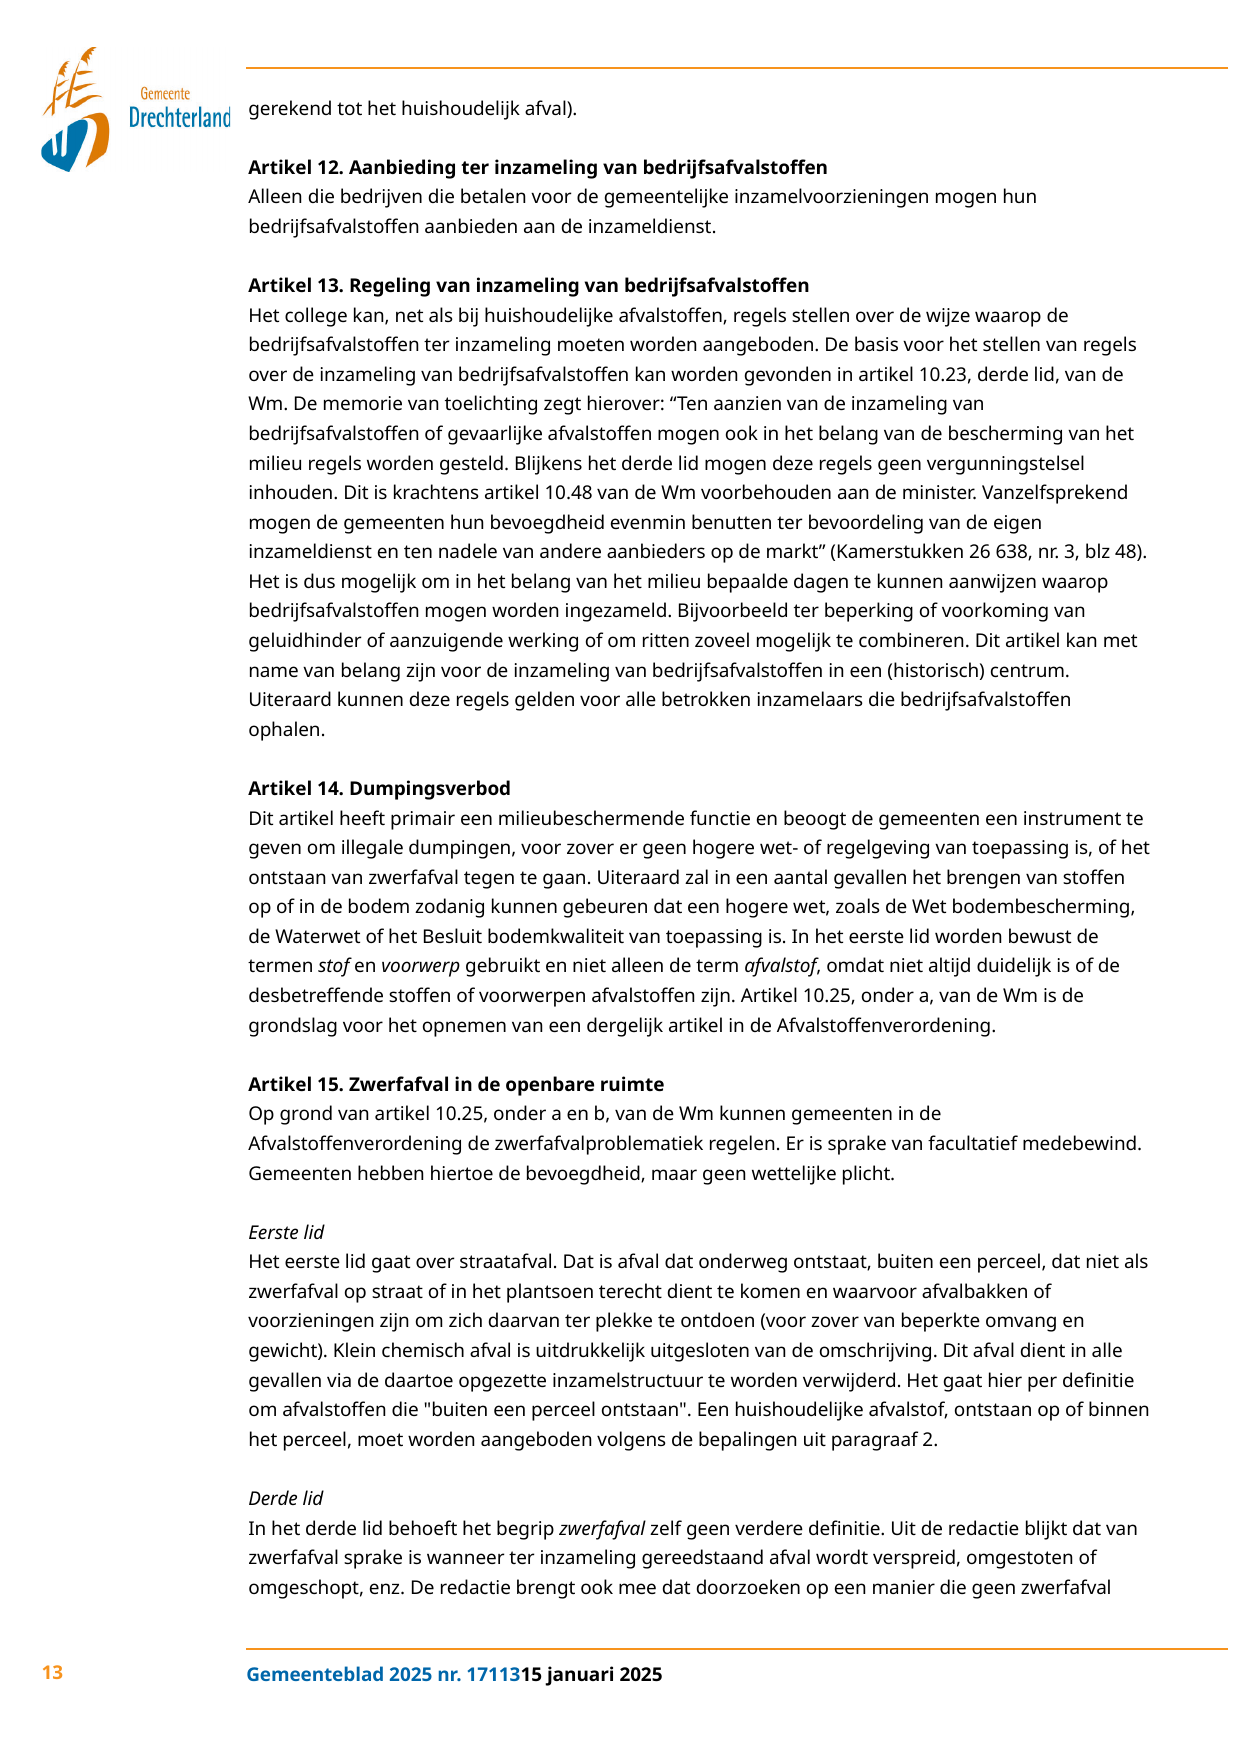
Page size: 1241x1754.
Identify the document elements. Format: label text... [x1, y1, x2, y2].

picture [226, 115, 231, 124]
picture [41, 47, 231, 172]
text Dit artikel heeft primair een milieubeschermende functie en beoogt de gemeenten een instrument te geven om illegale dumpingen, voor zover er geen hogere wet- of regelgeving van toepassing is, of het ontstaan van zwerfafval tegen te gaan. Uiteraard zal in een aantal gevallen het brengen van stoffen op of in de bodem zodanig kunnen gebeuren dat een hogere wet, zoals de Wet bodembescherming, de Waterwet of het Besluit bodemkwaliteit van toepassing is. In het eerste lid worden bewust de termen stof en voorwerp gebruikt en niet alleen de term afvalstof, omdat niet altijd duidelijk is of de desbetreffende stoffen of voorwerpen afvalstoffen zijn. Artikel 10.25, onder a, van de Wm is de grondslag voor het opnemen van een dergelijk artikel in de Afvalstoffenverordening. [248, 805, 1152, 1038]
text Alleen die bedrijven die betalen voor de gemeentelijke inzamelvoorzieningen mogen hun bedrijfsafvalstoffen aanbieden aan de inzameldienst. [248, 183, 1152, 239]
picture [41, 158, 64, 172]
text In het derde lid behoeft het begrip zwerfafval zelf geen verdere definitie. Uit de redactie blijkt dat van zwerfafval sprake is wanneer ter inzameling gereedstaand afval wordt verspreid, omgestoten of omgeschopt, enz. De redactie brengt ook mee dat doorzoeken op een manier die geen zwerfafval [248, 1515, 1152, 1600]
text Het college kan, net als bij huishoudelijke afvalstoffen, regels stellen over de wijze waarop de bedrijfsafvalstoffen ter inzameling moeten worden aangeboden. De basis voor het stellen van regels over de inzameling van bedrijfsafvalstoffen kan worden gevonden in artikel 10.23, derde lid, van de Wm. De memorie van toelichting zegt hierover: “Ten aanzien van de inzameling van bedrijfsafvalstoffen of gevaarlijke afvalstoffen mogen ook in het belang van de bescherming van het milieu regels worden gesteld. Blijkens het derde lid mogen deze regels geen vergunningstelsel inhouden. Dit is krachtens artikel 10.48 van de Wm voorbehouden aan de minister. Vanzelfsprekend mogen de gemeenten hun bevoegdheid evenmin benutten ter bevoordeling van de eigen inzameldienst en ten nadele van andere aanbieders op de markt” (Kamerstukken 26 638, nr. 3, blz 48). Het is dus mogelijk om in het belang van het milieu bepaalde dagen te kunnen aanwijzen waarop bedrijfsafvalstoffen mogen worden ingezameld. Bijvoorbeeld ter beperking of voorkoming van geluidhinder of aanzuigende werking of om ritten zoveel mogelijk te combineren. Dit artikel kan met name van belang zijn voor de inzameling van bedrijfsafvalstoffen in een (historisch) centrum. Uiteraard kunnen deze regels gelden voor alle betrokken inzamelaars die bedrijfsafvalstoffen ophalen. [248, 302, 1152, 742]
text Artikel 12. Aanbieding ter inzameling van bedrijfsafvalstoffen [248, 154, 1152, 180]
text Het eerste lid gaat over straatafval. Dat is afval dat onderweg ontstaat, buiten een perceel, dat niet als zwerfafval op straat of in het plantsoen terecht dient te komen en waarvoor afvalbakken of voorzieningen zijn om zich daarvan ter plekke te ontdoen (voor zover van beperkte omvang en gewicht). Klein chemisch afval is uitdrukkelijk uitgesloten van de omschrijving. Dit afval dient in alle gevallen via de daartoe opgezette inzamelstructuur te worden verwijderd. Het gaat hier per definitie om afvalstoffen die "buiten een perceel ontstaan". Een huishoudelijke afvalstof, ontstaan op of binnen het perceel, moet worden aangeboden volgens de bepalingen uit paragraaf 2. [248, 1248, 1152, 1452]
text Artikel 13. Regeling van inzameling van bedrijfsafvalstoffen [248, 272, 1152, 298]
text Op grond van artikel 10.25, onder a en b, van de Wm kunnen gemeenten in de Afvalstoffenverordening de zwerfafvalproblematiek regelen. Er is sprake van facultatief medebewind. Gemeenten hebben hiertoe de bevoegdheid, maar geen wettelijke plicht. [248, 1101, 1152, 1186]
text Artikel 15. Zwerfafval in de openbare ruimte [248, 1071, 1152, 1097]
text gerekend tot het huishoudelijk afval). [248, 95, 1152, 121]
text Derde lid [248, 1485, 1152, 1511]
text Eerste lid [248, 1219, 1152, 1245]
text Artikel 14. Dumpingsverbod [248, 775, 1152, 801]
